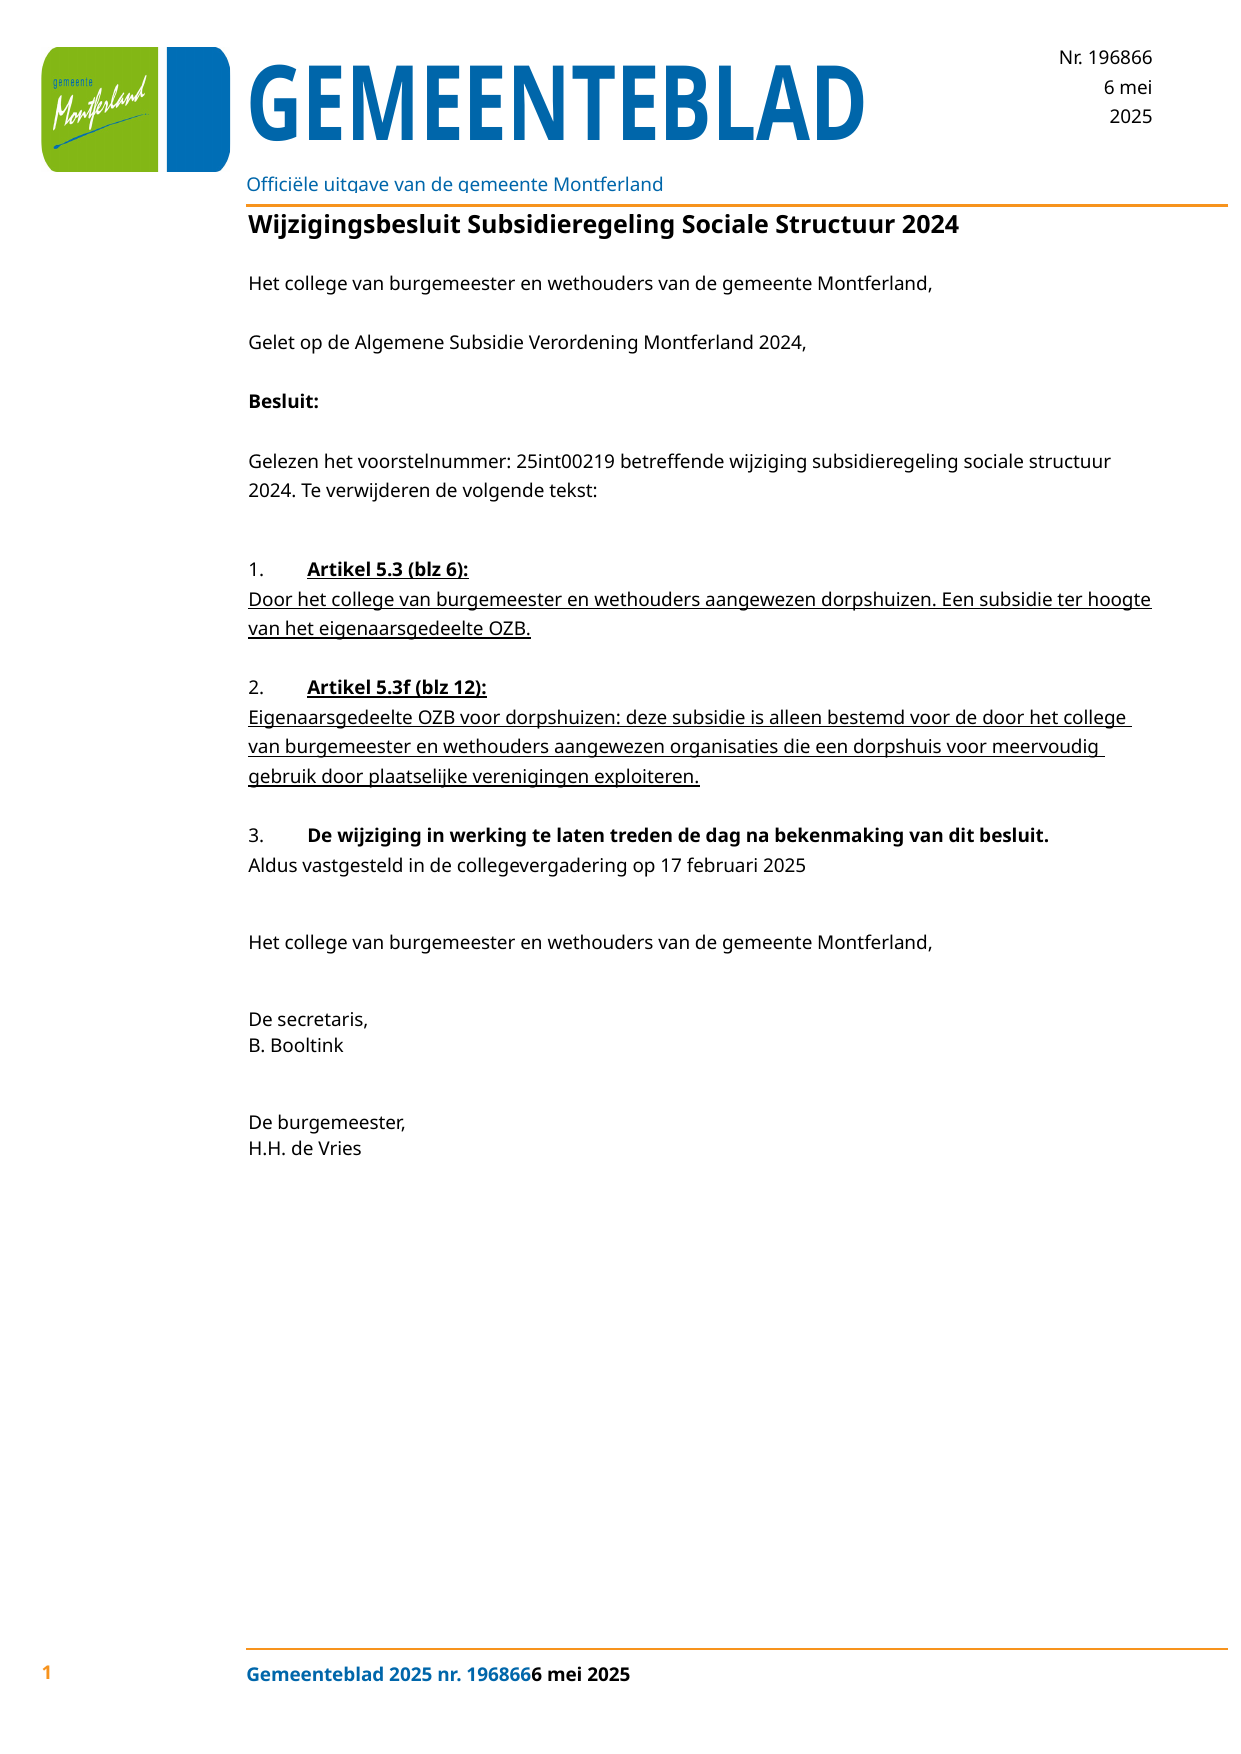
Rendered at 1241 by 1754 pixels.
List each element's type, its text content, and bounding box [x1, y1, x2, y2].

text Wijzigingsbesluit Subsidieregeling Sociale Structuur 2024 [248, 207, 1152, 241]
text Gelet op de Algemene Subsidie Verordening Montferland 2024, [248, 329, 1152, 355]
text B. Booltink [248, 1032, 1152, 1058]
text Besluit: [248, 389, 1152, 414]
text van het eigenaarsgedeelte OZB. [248, 609, 1152, 641]
list De wijziging in werking te laten treden de dag na bekenmaking van dit besluit. [248, 822, 1152, 848]
text Door het college van burgemeester en wethouders aangewezen dorpshuizen. Een subsidie ter hoogte [248, 586, 1152, 608]
text Gelezen het voorstelnummer: 25int00219 betreffende wijziging subsidieregeling sociale structuur 2024. Te verwijderen de volgende tekst: [248, 448, 1152, 503]
picture [41, 47, 231, 172]
text Het college van burgemeester en wethouders van de gemeente Montferland, [248, 929, 1152, 955]
text H.H. de Vries [248, 1135, 1152, 1161]
text Eigenaarsgedeelte OZB voor dorpshuizen: deze subsidie is alleen bestemd voor de door het college van burgemeester en wethouders aangewezen organisaties die een dorpshuis voor meervoudig gebruik door plaatselijke verenigingen exploiteren. [248, 704, 1152, 789]
list Artikel 5.3 (blz 6): [248, 556, 1152, 582]
text De burgemeester, [248, 1109, 1152, 1135]
list Artikel 5.3f (blz 12): [248, 674, 1152, 700]
text Het college van burgemeester en wethouders van de gemeente Montferland, [248, 270, 1152, 296]
text Aldus vastgesteld in de collegevergadering op 17 februari 2025 [248, 852, 1152, 878]
text De secretaris, [248, 1006, 1152, 1032]
